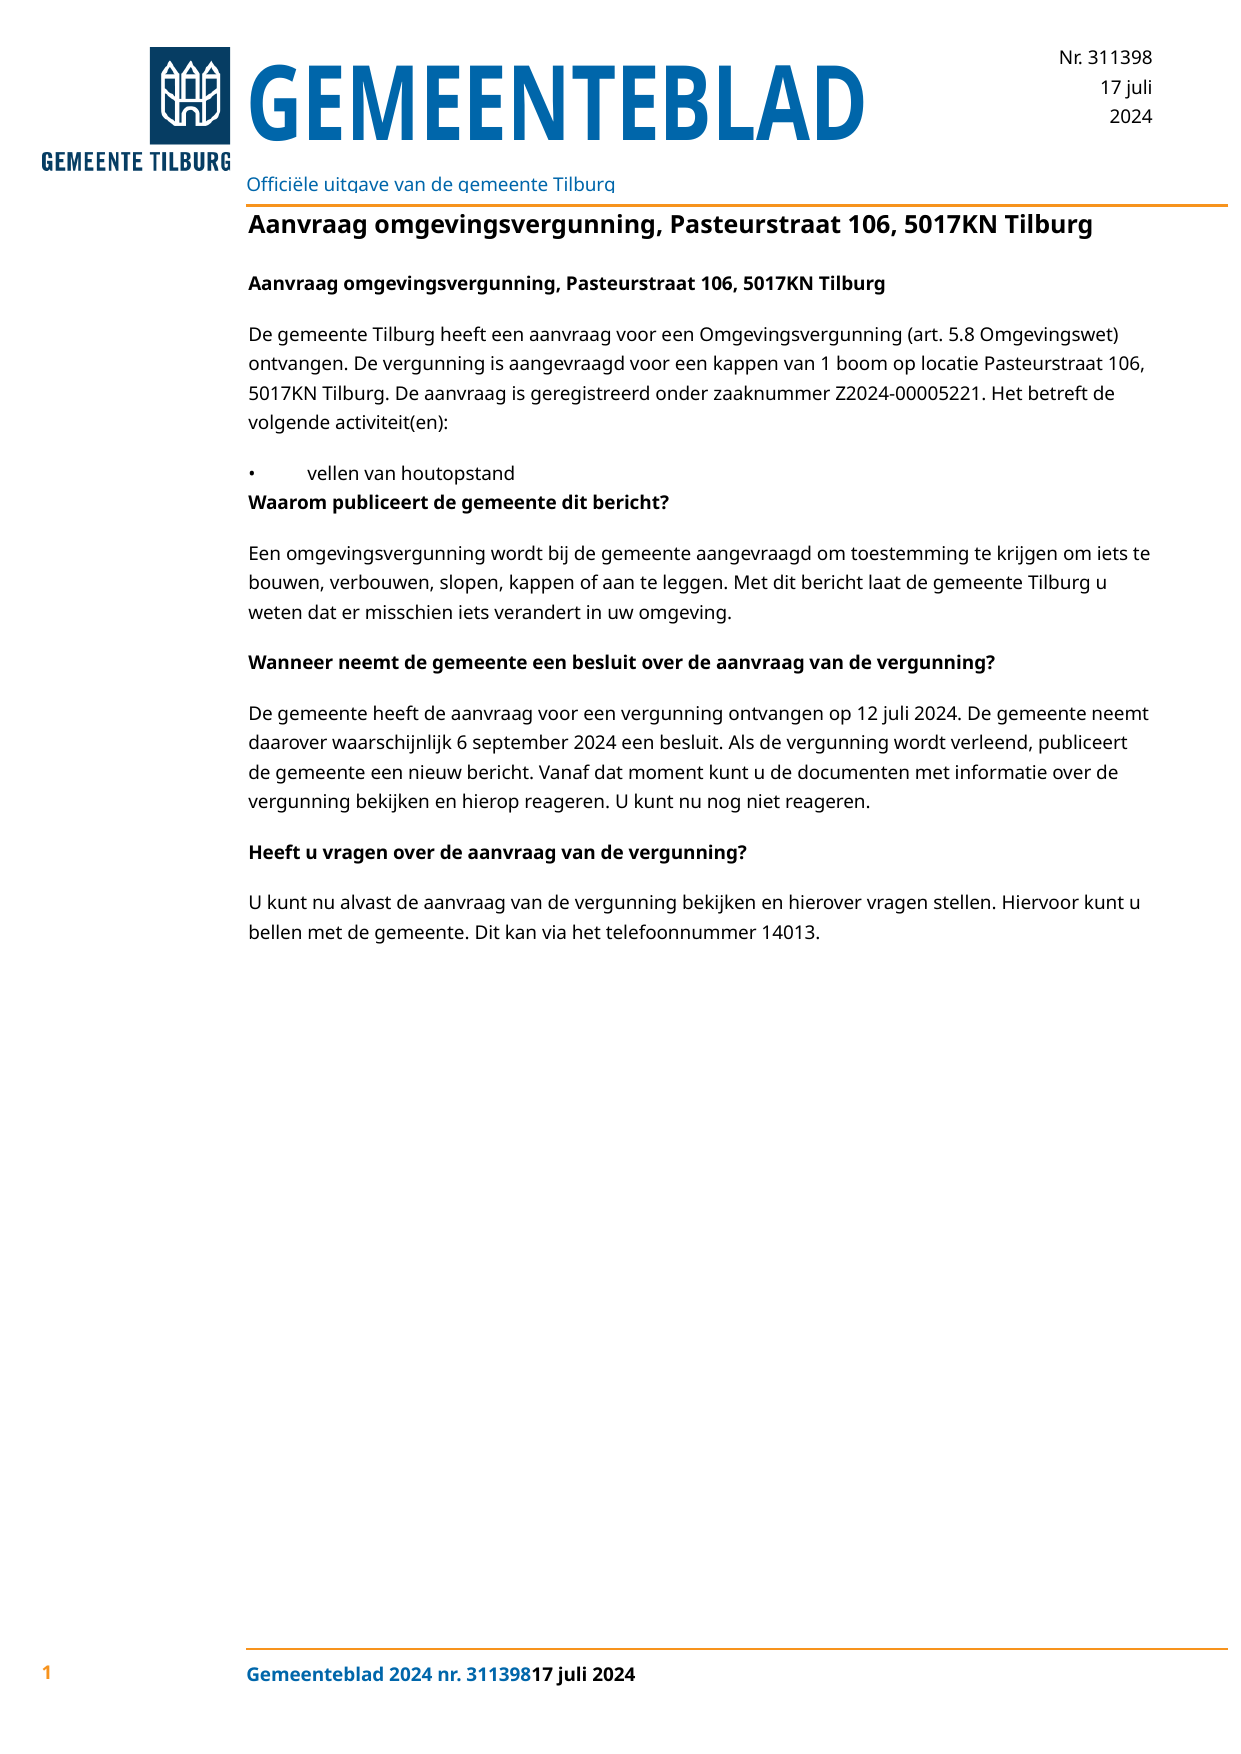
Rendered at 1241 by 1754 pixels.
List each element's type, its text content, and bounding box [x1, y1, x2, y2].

text Waarom publiceert de gemeente dit bericht? [248, 489, 1152, 515]
picture [41, 47, 231, 172]
text De gemeente heeft de aanvraag voor een vergunning ontvangen op 12 juli 2024. De gemeente neemt daarover waarschijnlijk 6 september 2024 een besluit. Als de vergunning wordt verleend, publiceert de gemeente een nieuw bericht. Vanaf dat moment kunt u de documenten met informatie over de vergunning bekijken en hierop reageren. U kunt nu nog niet reageren. [248, 700, 1152, 814]
list vellen van houtopstand [248, 460, 1152, 486]
text Aanvraag omgevingsvergunning, Pasteurstraat 106, 5017KN Tilburg [248, 207, 1152, 241]
text Een omgevingsvergunning wordt bij de gemeente aangevraagd om toestemming te krijgen om iets te bouwen, verbouwen, slopen, kappen of aan te leggen. Met dit bericht laat de gemeente Tilburg u weten dat er misschien iets verandert in uw omgeving. [248, 540, 1152, 625]
text Wanneer neemt de gemeente een besluit over de aanvraag van de vergunning? [248, 649, 1152, 675]
text De gemeente Tilburg heeft een aanvraag voor een Omgevingsvergunning (art. 5.8 Omgevingswet) ontvangen. De vergunning is aangevraagd voor een kappen van 1 boom op locatie Pasteurstraat 106, 5017KN Tilburg. De aanvraag is geregistreerd onder zaaknummer Z2024-00005221. Het betreft de volgende activiteit(en): [248, 321, 1152, 435]
text U kunt nu alvast de aanvraag van de vergunning bekijken en hierover vragen stellen. Hiervoor kunt u bellen met de gemeente. Dit kan via het telefoonnummer 14013. [248, 889, 1152, 945]
text Aanvraag omgevingsvergunning, Pasteurstraat 106, 5017KN Tilburg [248, 270, 1152, 296]
text Heeft u vragen over de aanvraag van de vergunning? [248, 839, 1152, 865]
